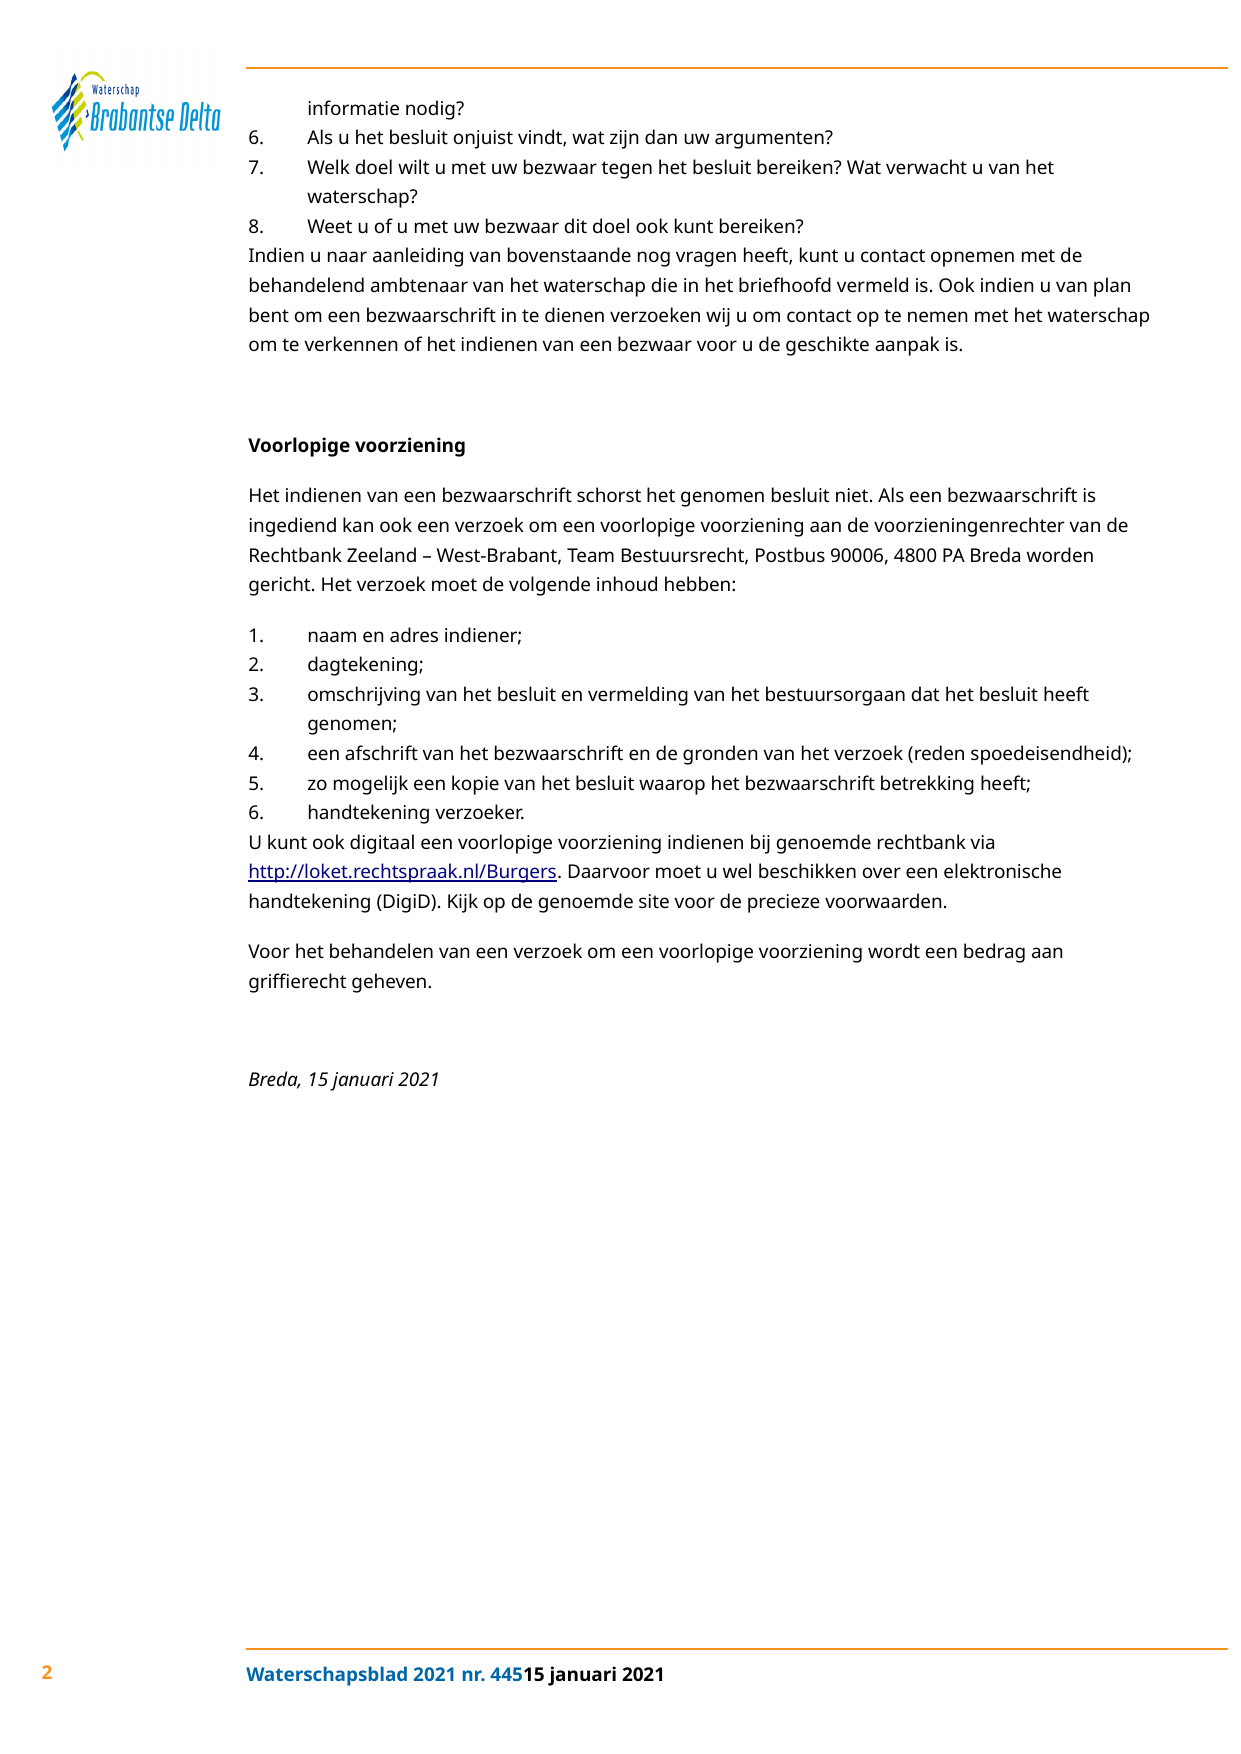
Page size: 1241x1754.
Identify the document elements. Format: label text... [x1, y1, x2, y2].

text Voorlopige voorziening [248, 432, 1152, 458]
text U kunt ook digitaal een voorlopige voorziening indienen bij genoemde rechtbank via http://loket.rechtspraak.nl/Burgers. Daarvoor moet u wel beschikken over een elektronische handtekening (DigiD). Kijk op de genoemde site voor de precieze voorwaarden. [248, 829, 1152, 914]
list handtekening verzoeker. [248, 799, 1152, 825]
list omschrijving van het besluit en vermelding van het bestuursorgaan dat het besluit heeft genomen; [248, 681, 1152, 736]
text Het indienen van een bezwaarschrift schorst het genomen besluit niet. Als een bezwaarschrift is ingediend kan ook een verzoek om een voorlopige voorziening aan de voorzieningenrechter van de Rechtbank Zeeland – West-Brabant, Team Bestuursrecht, Postbus 90006, 4800 PA Breda worden gericht. Het verzoek moet de volgende inhoud hebben: [248, 483, 1152, 597]
list een afschrift van het bezwaarschrift en de gronden van het verzoek (reden spoedeisendheid); [248, 740, 1152, 766]
text Voor het behandelen van een verzoek om een voorlopige voorziening wordt een bedrag aan griffierecht geheven. [248, 938, 1152, 994]
list Weet u of u met uw bezwaar dit doel ook kunt bereiken? [248, 213, 1152, 239]
list informatie nodig? [248, 95, 1152, 121]
list Als u het besluit onjuist vindt, wat zijn dan uw argumenten? [248, 124, 1152, 150]
picture [41, 47, 231, 172]
list dagtekening; [248, 651, 1152, 677]
text Indien u naar aanleiding van bovenstaande nog vragen heeft, kunt u contact opnemen met de behandelend ambtenaar van het waterschap die in het briefhoofd vermeld is. Ook indien u van plan bent om een bezwaarschrift in te dienen verzoeken wij u om contact op te nemen met het waterschap om te verkennen of het indienen van een bezwaar voor u de geschikte aanpak is. [248, 243, 1152, 357]
text Breda, 15 januari 2021 [248, 1066, 1152, 1092]
list zo mogelijk een kopie van het besluit waarop het bezwaarschrift betrekking heeft; [248, 770, 1152, 796]
list naam en adres indiener; [248, 622, 1152, 648]
list Welk doel wilt u met uw bezwaar tegen het besluit bereiken? Wat verwacht u van het waterschap? [248, 154, 1152, 209]
